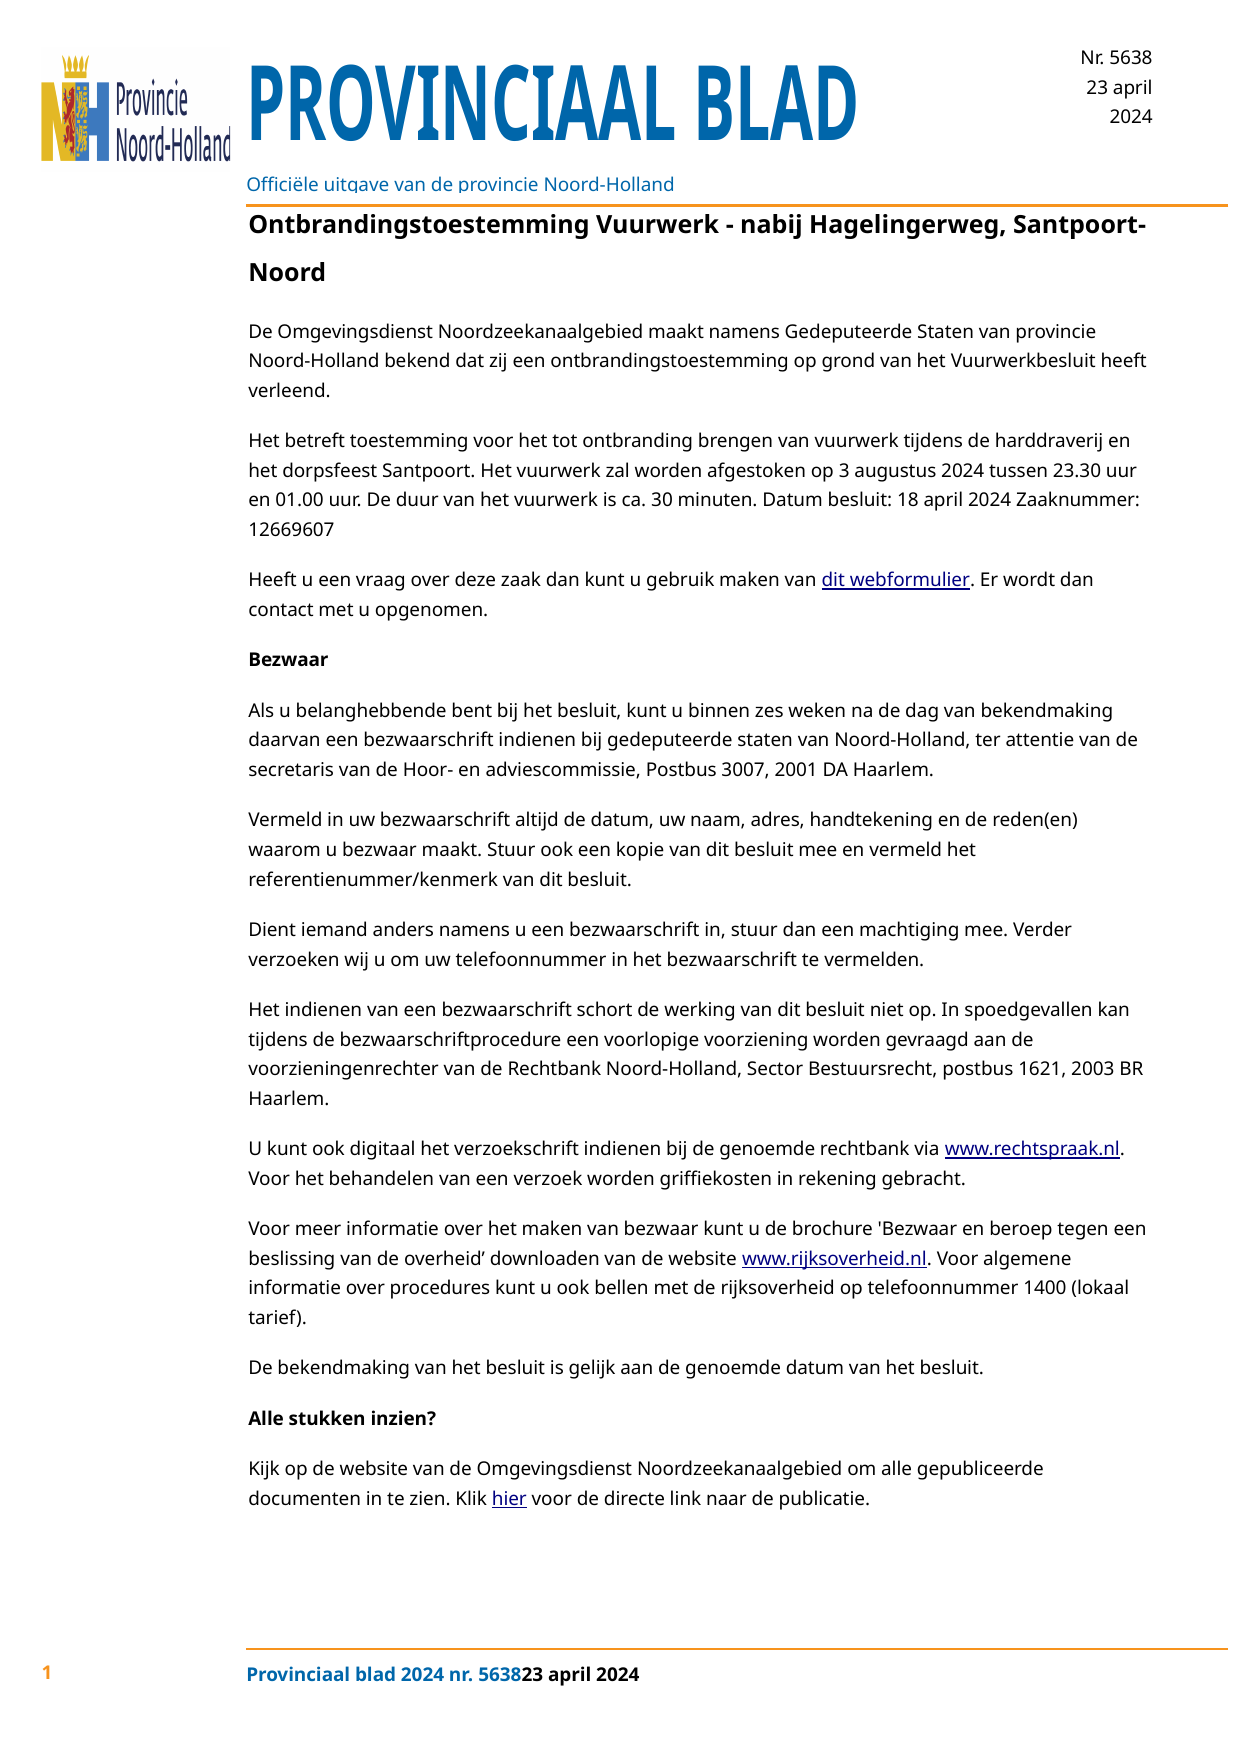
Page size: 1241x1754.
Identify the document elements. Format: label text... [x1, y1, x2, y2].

text Het betreft toestemming voor het tot ontbranding brengen van vuurwerk tijdens de harddraverij en het dorpsfeest Santpoort. Het vuurwerk zal worden afgestoken op 3 augustus 2024 tussen 23.30 uur en 01.00 uur. De duur van het vuurwerk is ca. 30 minuten. Datum besluit: 18 april 2024 Zaaknummer: 12669607 [248, 427, 1152, 542]
text Alle stukken inzien? [248, 1405, 1152, 1431]
text Vermeld in uw bezwaarschrift altijd de datum, uw naam, adres, handtekening en de reden(en) waarom u bezwaar maakt. Stuur ook een kopie van dit besluit mee en vermeld het referentienummer/kenmerk van dit besluit. [248, 807, 1152, 892]
text Kijk op de website van de Omgevingsdienst Noordzeekanaalgebied om alle gepubliceerde documenten in te zien. Klik hier voor de directe link naar de publicatie. [248, 1455, 1152, 1511]
text Ontbrandingstoestemming Vuurwerk - nabij Hagelingerweg, Santpoort-Noord [248, 207, 1152, 288]
picture [41, 47, 231, 172]
text Heeft u een vraag over deze zaak dan kunt u gebruik maken van dit webformulier. Er wordt dan contact met u opgenomen. [248, 567, 1152, 622]
text Voor meer informatie over het maken van bezwaar kunt u de brochure 'Bezwaar en beroep tegen een beslissing van de overheid’ downloaden van de website www.rijksoverheid.nl. Voor algemene informatie over procedures kunt u ook bellen met de rijksoverheid op telefoonnummer 1400 (lokaal tarief). [248, 1215, 1152, 1330]
text Als u belanghebbende bent bij het besluit, kunt u binnen zes weken na de dag van bekendmaking daarvan een bezwaarschrift indienen bij gedeputeerde staten van Noord-Holland, ter attentie van de secretaris van de Hoor- en adviescommissie, Postbus 3007, 2001 DA Haarlem. [248, 697, 1152, 782]
text De Omgevingsdienst Noordzeekanaalgebied maakt namens Gedeputeerde Staten van provincie Noord-Holland bekend dat zij een ontbrandingstoestemming op grond van het Vuurwerkbesluit heeft verleend. [248, 318, 1152, 403]
text U kunt ook digitaal het verzoekschrift indienen bij de genoemde rechtbank via www.rechtspraak.nl. Voor het behandelen van een verzoek worden griffiekosten in rekening gebracht. [248, 1135, 1152, 1191]
text Dient iemand anders namens u een bezwaarschrift in, stuur dan een machtiging mee. Verder verzoeken wij u om uw telefoonnummer in het bezwaarschrift te vermelden. [248, 916, 1152, 972]
text Het indienen van een bezwaarschrift schort de werking van dit besluit niet op. In spoedgevallen kan tijdens de bezwaarschriftprocedure een voorlopige voorziening worden gevraagd aan de voorzieningenrechter van de Rechtbank Noord-Holland, Sector Bestuursrecht, postbus 1621, 2003 BR Haarlem. [248, 996, 1152, 1111]
text Bezwaar [248, 647, 1152, 672]
text De bekendmaking van het besluit is gelijk aan de genoemde datum van het besluit. [248, 1354, 1152, 1380]
